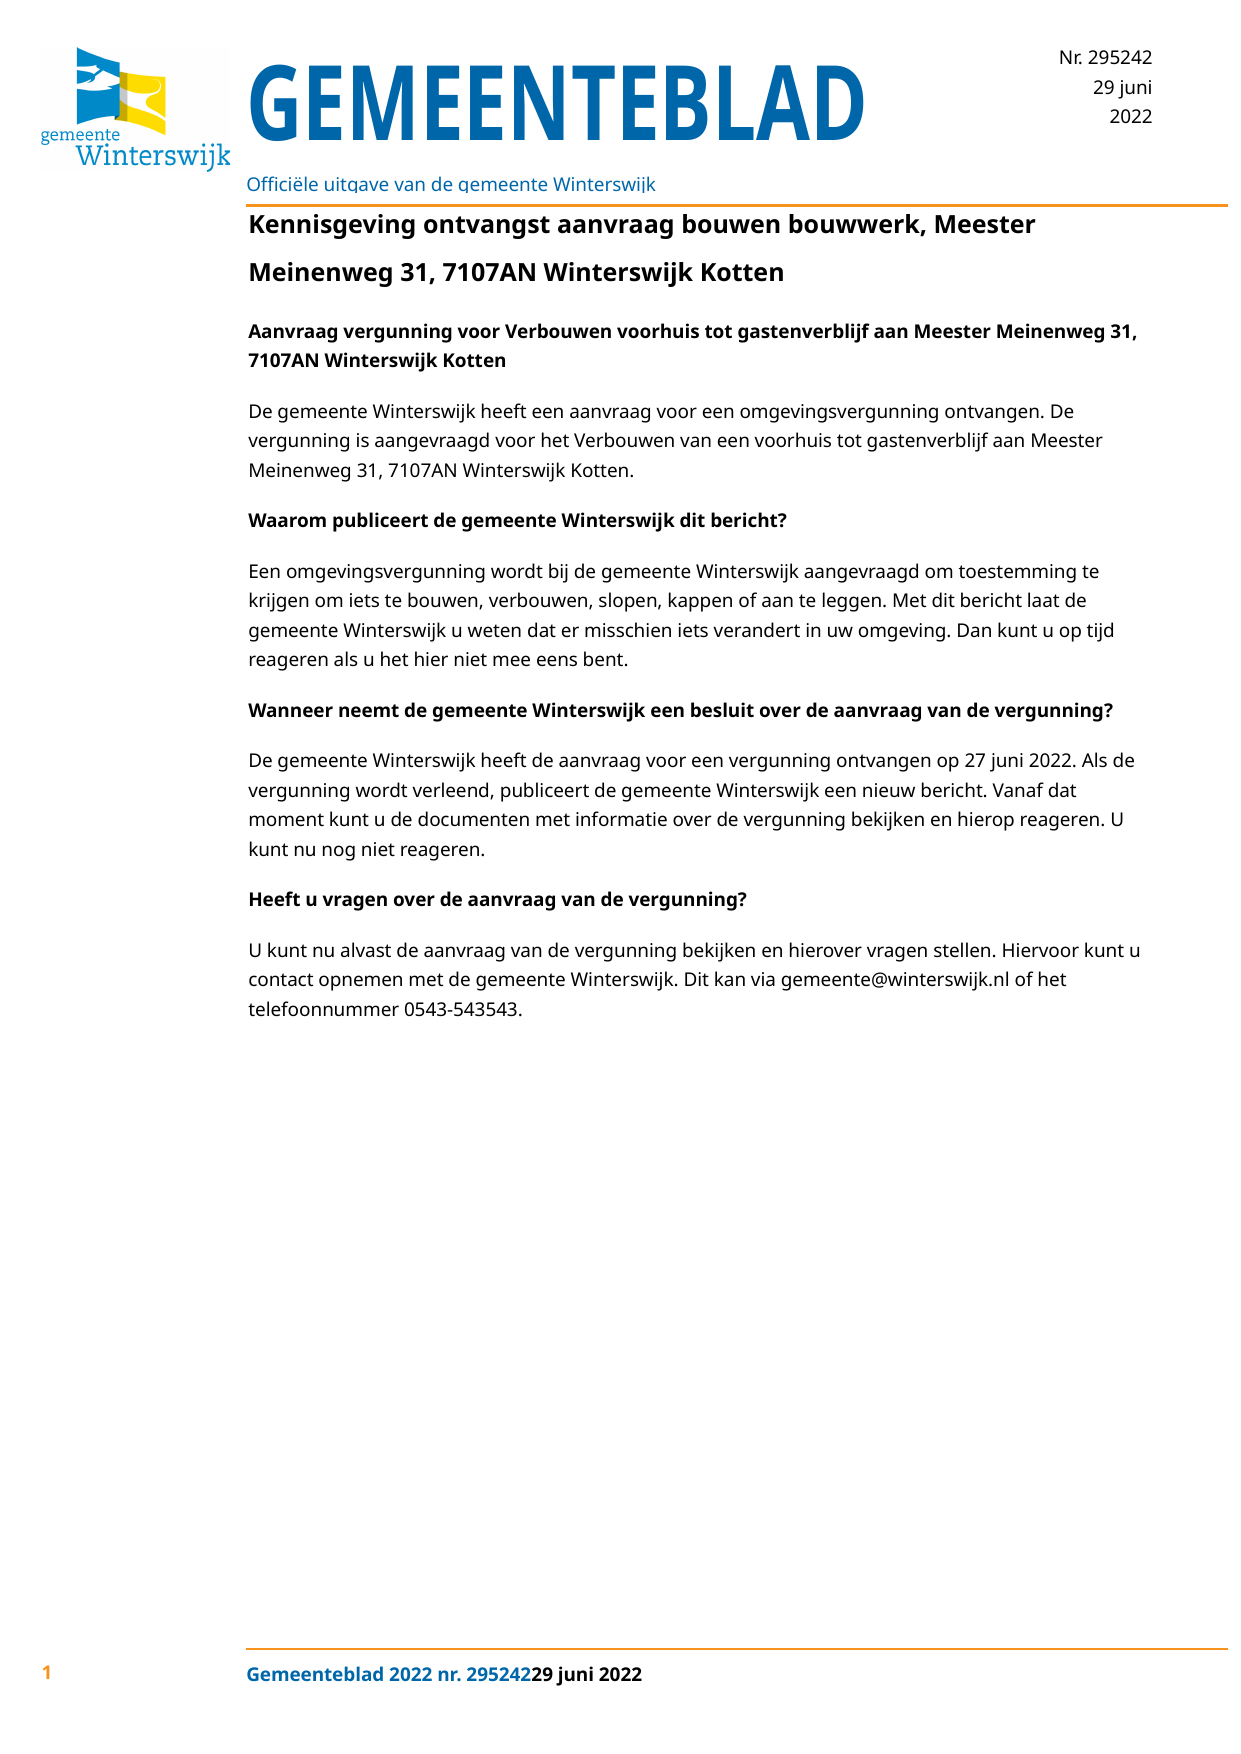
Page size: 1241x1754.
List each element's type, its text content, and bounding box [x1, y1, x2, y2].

text Een omgevingsvergunning wordt bij de gemeente Winterswijk aangevraagd om toestemming te krijgen om iets te bouwen, verbouwen, slopen, kappen of aan te leggen. Met dit bericht laat de gemeente Winterswijk u weten dat er misschien iets verandert in uw omgeving. Dan kunt u op tijd reageren als u het hier niet mee eens bent. [248, 558, 1152, 672]
text Wanneer neemt de gemeente Winterswijk een besluit over de aanvraag van de vergunning? [248, 697, 1152, 723]
text Heeft u vragen over de aanvraag van de vergunning? [248, 887, 1152, 912]
picture [225, 153, 231, 162]
text Waarom publiceert de gemeente Winterswijk dit bericht? [248, 507, 1152, 533]
picture [41, 47, 231, 172]
text U kunt nu alvast de aanvraag van de vergunning bekijken en hierover vragen stellen. Hiervoor kunt u contact opnemen met de gemeente Winterswijk. Dit kan via gemeente@winterswijk.nl of het telefoonnummer 0543-543543. [248, 937, 1152, 1022]
text Kennisgeving ontvangst aanvraag bouwen bouwwerk, Meester Meinenweg 31, 7107AN Winterswijk Kotten [248, 207, 1152, 288]
text Aanvraag vergunning voor Verbouwen voorhuis tot gastenverblijf aan Meester Meinenweg 31, 7107AN Winterswijk Kotten [248, 318, 1152, 373]
text De gemeente Winterswijk heeft de aanvraag voor een vergunning ontvangen op 27 juni 2022. Als de vergunning wordt verleend, publiceert de gemeente Winterswijk een nieuw bericht. Vanaf dat moment kunt u de documenten met informatie over de vergunning bekijken en hierop reageren. U kunt nu nog niet reageren. [248, 747, 1152, 862]
text De gemeente Winterswijk heeft een aanvraag voor een omgevingsvergunning ontvangen. De vergunning is aangevraagd voor het Verbouwen van een voorhuis tot gastenverblijf aan Meester Meinenweg 31, 7107AN Winterswijk Kotten. [248, 398, 1152, 483]
